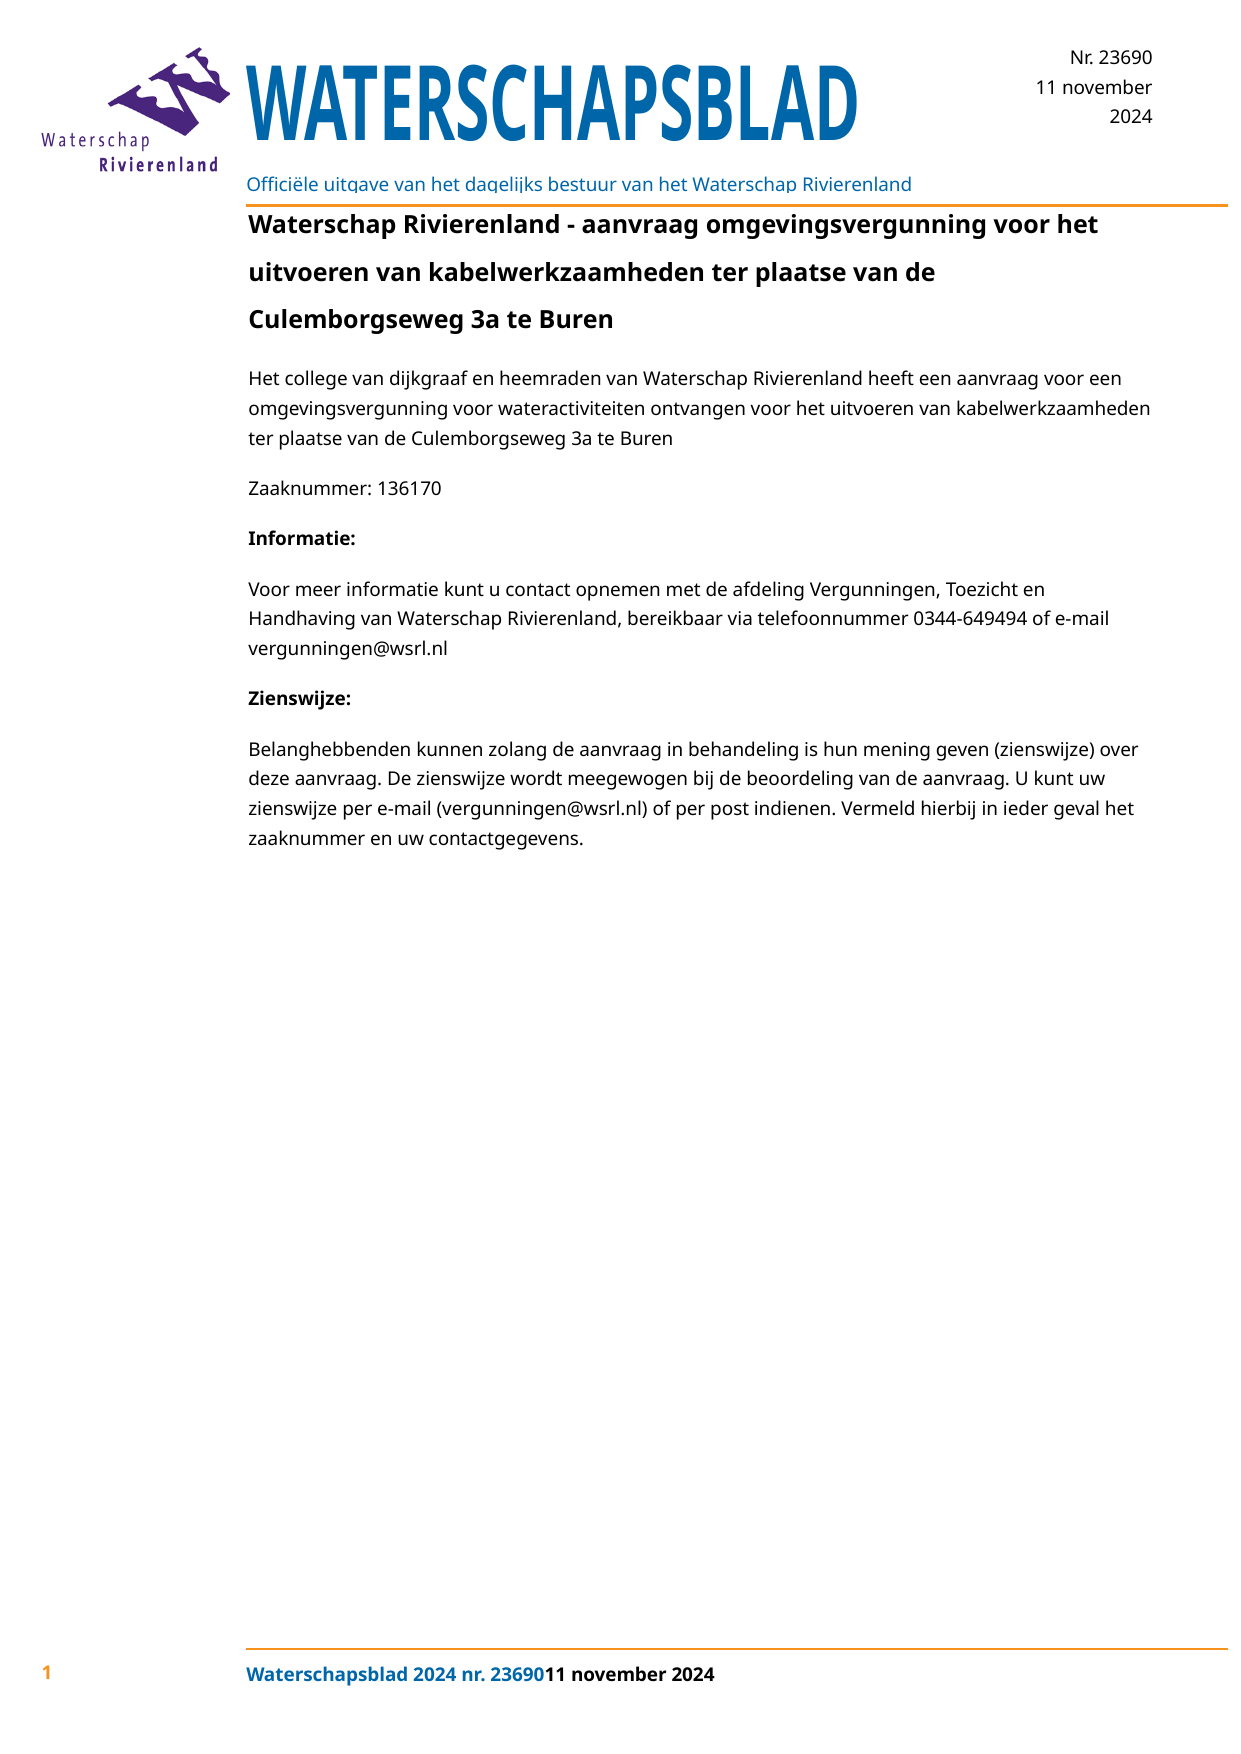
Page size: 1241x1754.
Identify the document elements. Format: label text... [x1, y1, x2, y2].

text Het college van dijkgraaf en heemraden van Waterschap Rivierenland heeft een aanvraag voor een omgevingsvergunning voor wateractiviteiten ontvangen voor het uitvoeren van kabelwerkzaamheden ter plaatse van de Culemborgseweg 3a te Buren [248, 366, 1152, 450]
text Waterschap Rivierenland - aanvraag omgevingsvergunning voor het uitvoeren van kabelwerkzaamheden ter plaatse van de Culemborgseweg 3a te Buren [248, 207, 1152, 336]
text Belanghebbenden kunnen zolang de aanvraag in behandeling is hun mening geven (zienswijze) over deze aanvraag. De zienswijze wordt meegewogen bij de beoordeling van de aanvraag. U kunt uw zienswijze per e-mail (vergunningen@wsrl.nl) of per post indienen. Vermeld hierbij in ieder geval het zaaknummer en uw contactgegevens. [248, 736, 1152, 850]
text Informatie: [248, 526, 1152, 551]
text Zaaknummer: 136170 [248, 475, 1152, 501]
picture [41, 47, 231, 172]
text Voor meer informatie kunt u contact opnemen met de afdeling Vergunningen, Toezicht en Handhaving van Waterschap Rivierenland, bereikbaar via telefoonnummer 0344-649494 of e-mail vergunningen@wsrl.nl [248, 576, 1152, 661]
text Zienswijze: [248, 686, 1152, 711]
